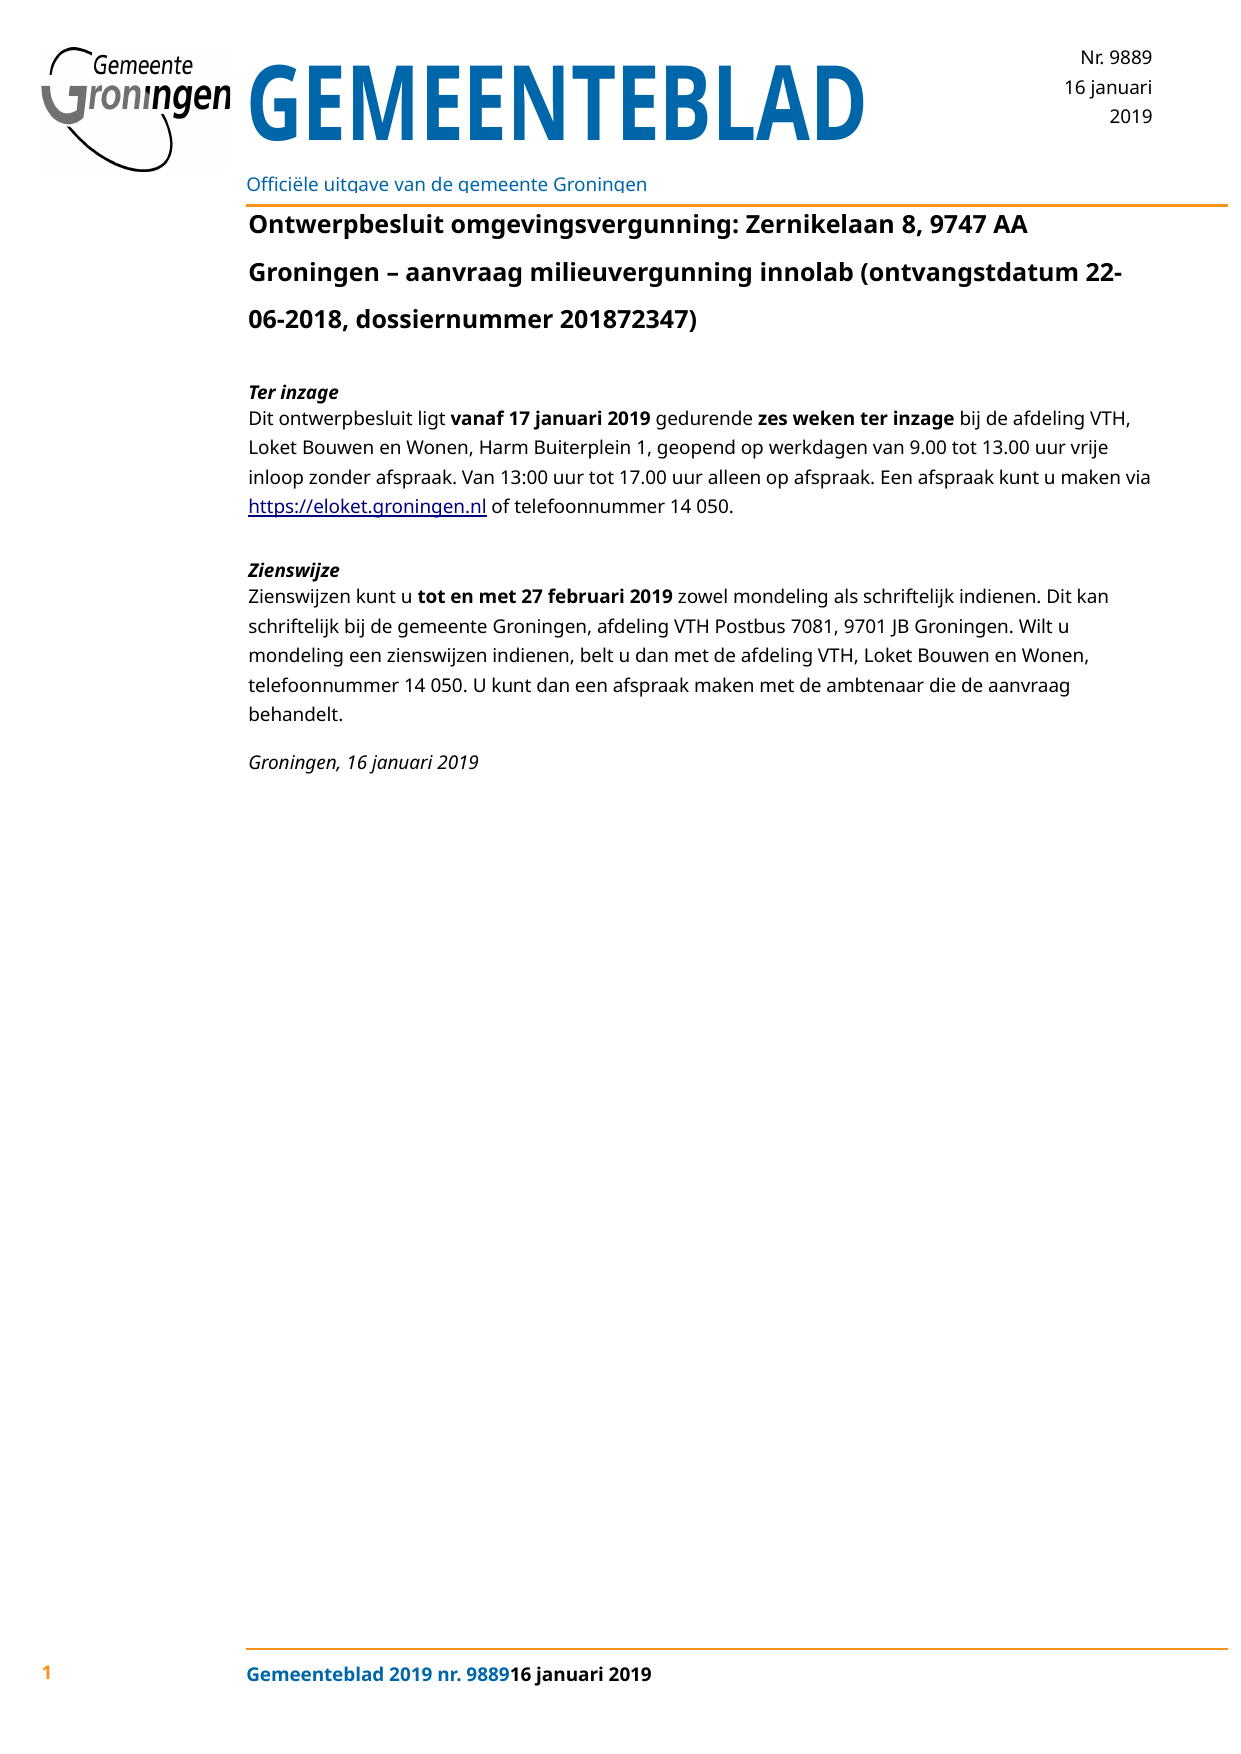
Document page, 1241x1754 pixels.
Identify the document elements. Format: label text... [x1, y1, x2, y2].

text Ter inzage [248, 379, 1152, 405]
text Groningen, 16 januari 2019 [248, 749, 1152, 775]
text Zienswijze [248, 557, 1152, 583]
text Zienswijzen kunt u tot en met 27 februari 2019 zowel mondeling als schriftelijk indienen. Dit kan schriftelijk bij de gemeente Groningen, afdeling VTH Postbus 7081, 9701 JB Groningen. Wilt u mondeling een zienswijzen indienen, belt u dan met de afdeling VTH, Loket Bouwen en Wonen, telefoonnummer 14 050. U kunt dan een afspraak maken met de ambtenaar die de aanvraag behandelt. [248, 583, 1152, 727]
text Ontwerpbesluit omgevingsvergunning: Zernikelaan 8, 9747 AA Groningen – aanvraag milieuvergunning innolab (ontvangstdatum 22-06-2018, dossiernummer 201872347) [248, 207, 1152, 336]
text Dit ontwerpbesluit ligt vanaf 17 januari 2019 gedurende zes weken ter inzage bij de afdeling VTH, Loket Bouwen en Wonen, Harm Buiterplein 1, geopend op werkdagen van 9.00 tot 13.00 uur vrije inloop zonder afspraak. Van 13:00 uur tot 17.00 uur alleen op afspraak. Een afspraak kunt u maken via https://eloket.groningen.nl of telefoonnummer 14 050. [248, 405, 1152, 519]
picture [41, 47, 231, 172]
